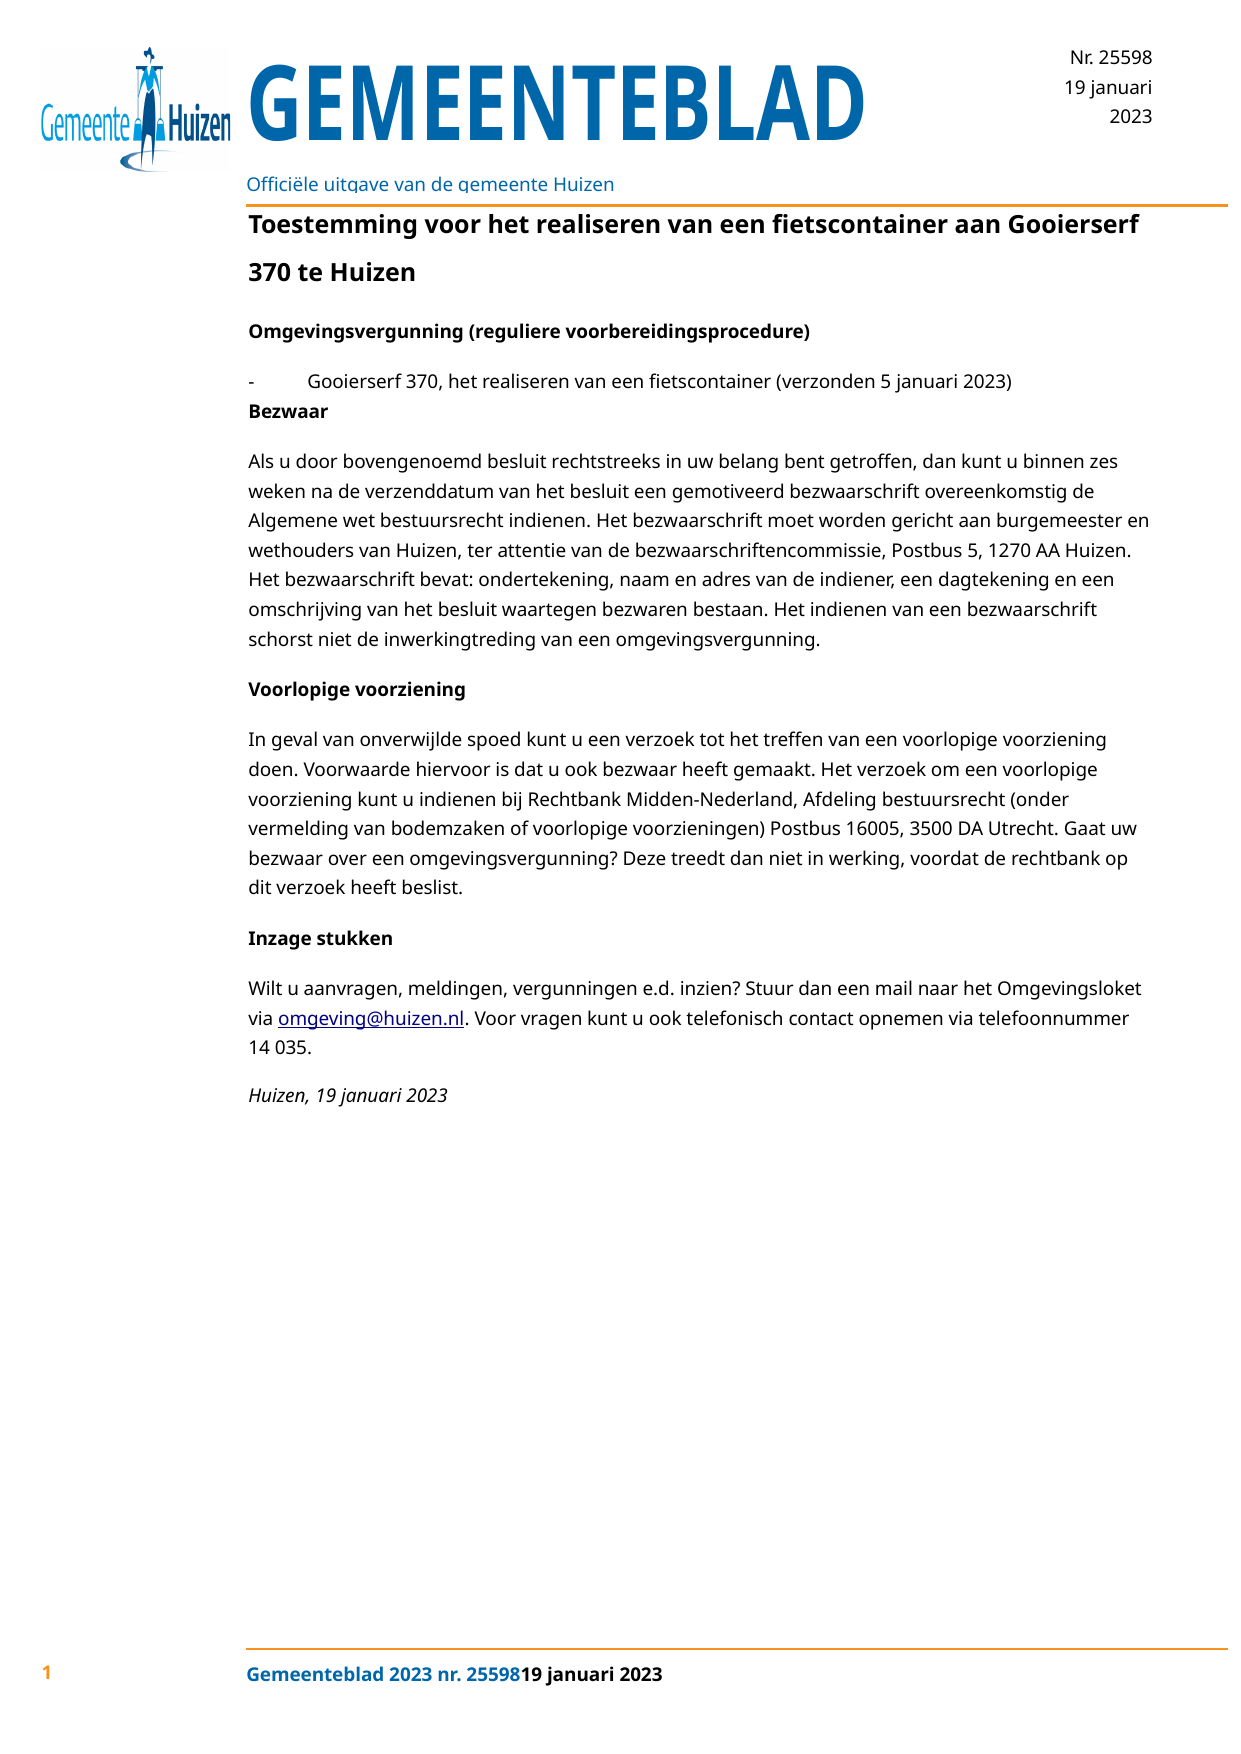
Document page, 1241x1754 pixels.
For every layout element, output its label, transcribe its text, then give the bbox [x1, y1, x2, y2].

text Als u door bovengenoemd besluit rechtstreeks in uw belang bent getroffen, dan kunt u binnen zes weken na de verzenddatum van het besluit een gemotiveerd bezwaarschrift overeenkomstig de Algemene wet bestuursrecht indienen. Het bezwaarschrift moet worden gericht aan burgemeester en wethouders van Huizen, ter attentie van de bezwaarschriftencommissie, Postbus 5, 1270 AA Huizen. Het bezwaarschrift bevat: ondertekening, naam en adres van de indiener, een dagtekening en een omschrijving van het besluit waartegen bezwaren bestaan. Het indienen van een bezwaarschrift schorst niet de inwerkingtreding van een omgevingsvergunning. [248, 448, 1152, 652]
text Inzage stukken [248, 925, 1152, 951]
text Toestemming voor het realiseren van een fietscontainer aan Gooierserf 370 te Huizen [248, 207, 1152, 288]
text Huizen, 19 januari 2023 [248, 1082, 1152, 1108]
list Gooierserf 370, het realiseren van een fietscontainer (verzonden 5 januari 2023) [248, 368, 1152, 394]
text Voorlopige voorziening [248, 676, 1152, 702]
text Bezwaar [248, 398, 1152, 424]
text Wilt u aanvragen, meldingen, vergunningen e.d. inzien? Stuur dan een mail naar het Omgevingsloket via omgeving@huizen.nl. Voor vragen kunt u ook telefonisch contact opnemen via telefoonnummer 14 035. [248, 975, 1152, 1060]
text In geval van onverwijlde spoed kunt u een verzoek tot het treffen van een voorlopige voorziening doen. Voorwaarde hiervoor is dat u ook bezwaar heeft gemaakt. Het verzoek om een voorlopige voorziening kunt u indienen bij Rechtbank Midden-Nederland, Afdeling bestuursrecht (onder vermelding van bodemzaken of voorlopige voorzieningen) Postbus 16005, 3500 DA Utrecht. Gaat uw bezwaar over een omgevingsvergunning? Deze treedt dan niet in werking, voordat de rechtbank op dit verzoek heeft beslist. [248, 727, 1152, 900]
text Omgevingsvergunning (reguliere voorbereidingsprocedure) [248, 318, 1152, 344]
picture [41, 47, 231, 172]
